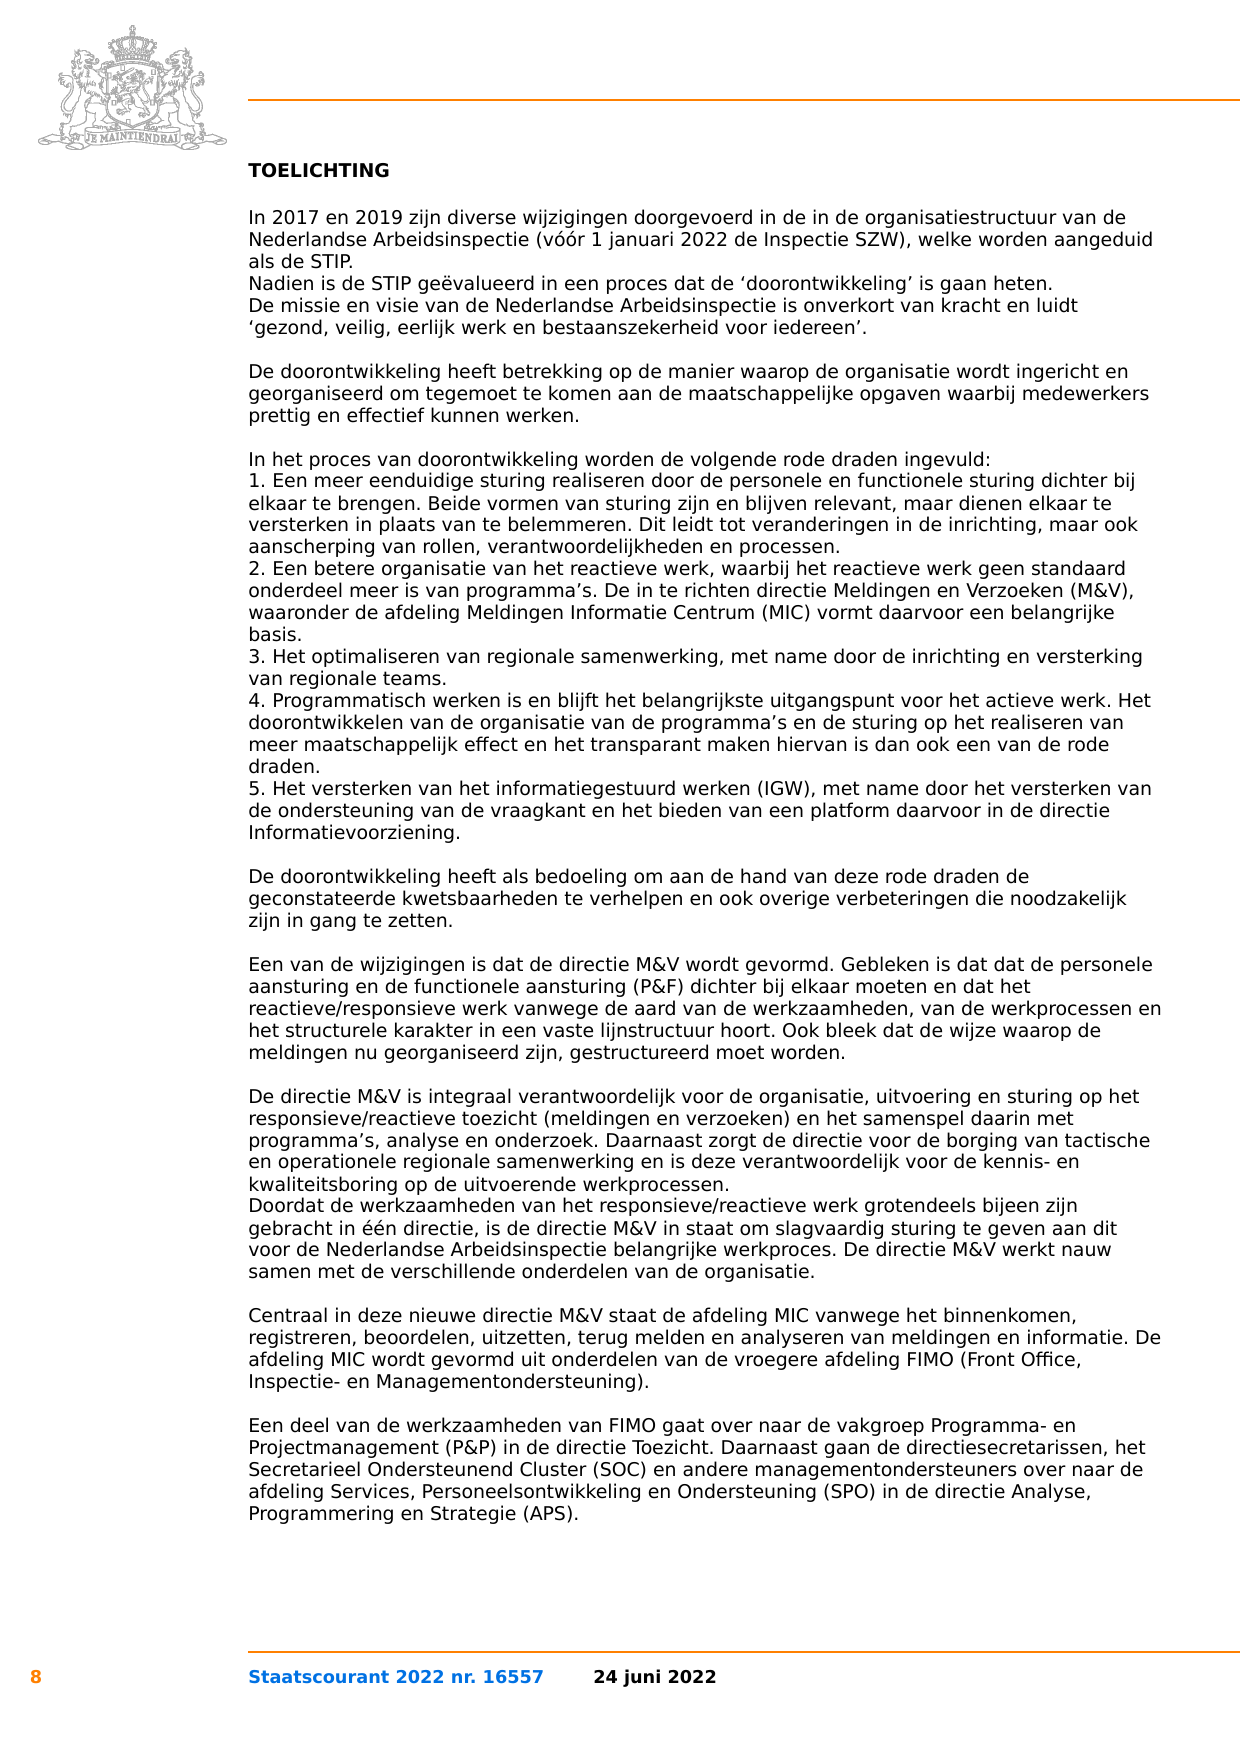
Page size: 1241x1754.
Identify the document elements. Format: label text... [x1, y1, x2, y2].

text De doorontwikkeling heeft als bedoeling om aan de hand van deze rode draden de geconstateerde kwetsbaarheden te verhelpen en ook overige verbeteringen die noodzakelijk zijn in gang te zetten. [248, 866, 1163, 932]
text De directie M&V is integraal verantwoordelijk voor de organisatie, uitvoering en sturing op het responsieve/reactieve toezicht (meldingen en verzoeken) en het samenspel daarin met programma’s, analyse en onderzoek. Daarnaast zorgt de directie voor de borging van tactische en operationele regionale samenwerking en is deze verantwoordelijk voor de kennis- en kwaliteitsboring op de uitvoerende werkprocessen. [248, 1086, 1163, 1195]
text De doorontwikkeling heeft betrekking op de manier waarop de organisatie wordt ingericht en georganiseerd om tegemoet te komen aan de maatschappelijke opgaven waarbij medewerkers prettig en effectief kunnen werken. [248, 361, 1163, 427]
text 5. Het versterken van het informatiegestuurd werken (IGW), met name door het versterken van de ondersteuning van de vraagkant en het bieden van een platform daarvoor in de directie Informatievoorziening. [248, 778, 1163, 844]
text 3. Het optimaliseren van regionale samenwerking, met name door de inrichting en versterking van regionale teams. [248, 646, 1163, 690]
text 4. Programmatisch werken is en blijft het belangrijkste uitgangspunt voor het actieve werk. Het doorontwikkelen van de organisatie van de programma’s en de sturing op het realiseren van meer maatschappelijk effect en het transparant maken hiervan is dan ook een van de rode draden. [248, 690, 1163, 778]
text 1. Een meer eenduidige sturing realiseren door de personele en functionele sturing dichter bij elkaar te brengen. Beide vormen van sturing zijn en blijven relevant, maar dienen elkaar te versterken in plaats van te belemmeren. Dit leidt tot veranderingen in de inrichting, maar ook aanscherping van rollen, verantwoordelijkheden en processen. [248, 470, 1163, 558]
text Een van de wijzigingen is dat de directie M&V wordt gevormd. Gebleken is dat dat de personele aansturing en de functionele aansturing (P&F) dichter bij elkaar moeten en dat het reactieve/responsieve werk vanwege de aard van de werkzaamheden, van de werkprocessen en het structurele karakter in een vaste lijnstructuur hoort. Ook bleek dat de wijze waarop de meldingen nu georganiseerd zijn, gestructureerd moet worden. [248, 954, 1163, 1064]
text In het proces van doorontwikkeling worden de volgende rode draden ingevuld: [248, 448, 1163, 470]
subtitle TOELICHTING [248, 160, 1163, 182]
text Een deel van de werkzaamheden van FIMO gaat over naar de vakgroep Programma- en Projectmanagement (P&P) in de directie Toezicht. Daarnaast gaan de directiesecretarissen, het Secretarieel Ondersteunend Cluster (SOC) en andere managementondersteuners over naar de afdeling Services, Personeelsontwikkeling en Ondersteuning (SPO) in de directie Analyse, Programmering en Strategie (APS). [248, 1415, 1163, 1525]
text Doordat de werkzaamheden van het responsieve/reactieve werk grotendeels bijeen zijn gebracht in één directie, is de directie M&V in staat om slagvaardig sturing te geven aan dit voor de Nederlandse Arbeidsinspectie belangrijke werkproces. De directie M&V werkt nauw samen met de verschillende onderdelen van de organisatie. [248, 1195, 1163, 1283]
text In 2017 en 2019 zijn diverse wijzigingen doorgevoerd in de in de organisatiestructuur van de Nederlandse Arbeidsinspectie (vóór 1 januari 2022 de Inspectie SZW), welke worden aangeduid als de STIP. [248, 207, 1163, 273]
text 2. Een betere organisatie van het reactieve werk, waarbij het reactieve werk geen standaard onderdeel meer is van programma’s. De in te richten directie Meldingen en Verzoeken (M&V), waaronder de afdeling Meldingen Informatie Centrum (MIC) vormt daarvoor een belangrijke basis. [248, 558, 1163, 646]
text Centraal in deze nieuwe directie M&V staat de afdeling MIC vanwege het binnenkomen, registreren, beoordelen, uitzetten, terug melden en analyseren van meldingen en informatie. De afdeling MIC wordt gevormd uit onderdelen van de vroegere afdeling FIMO (Front Office, Inspectie- en Managementondersteuning). [248, 1305, 1163, 1393]
text Nadien is de STIP geëvalueerd in een proces dat de ‘doorontwikkeling’ is gaan heten. [248, 273, 1163, 295]
text De missie en visie van de Nederlandse Arbeidsinspectie is onverkort van kracht en luidt ‘gezond, veilig, eerlijk werk en bestaanszekerheid voor iedereen’. [248, 295, 1163, 339]
picture [38, 25, 227, 150]
